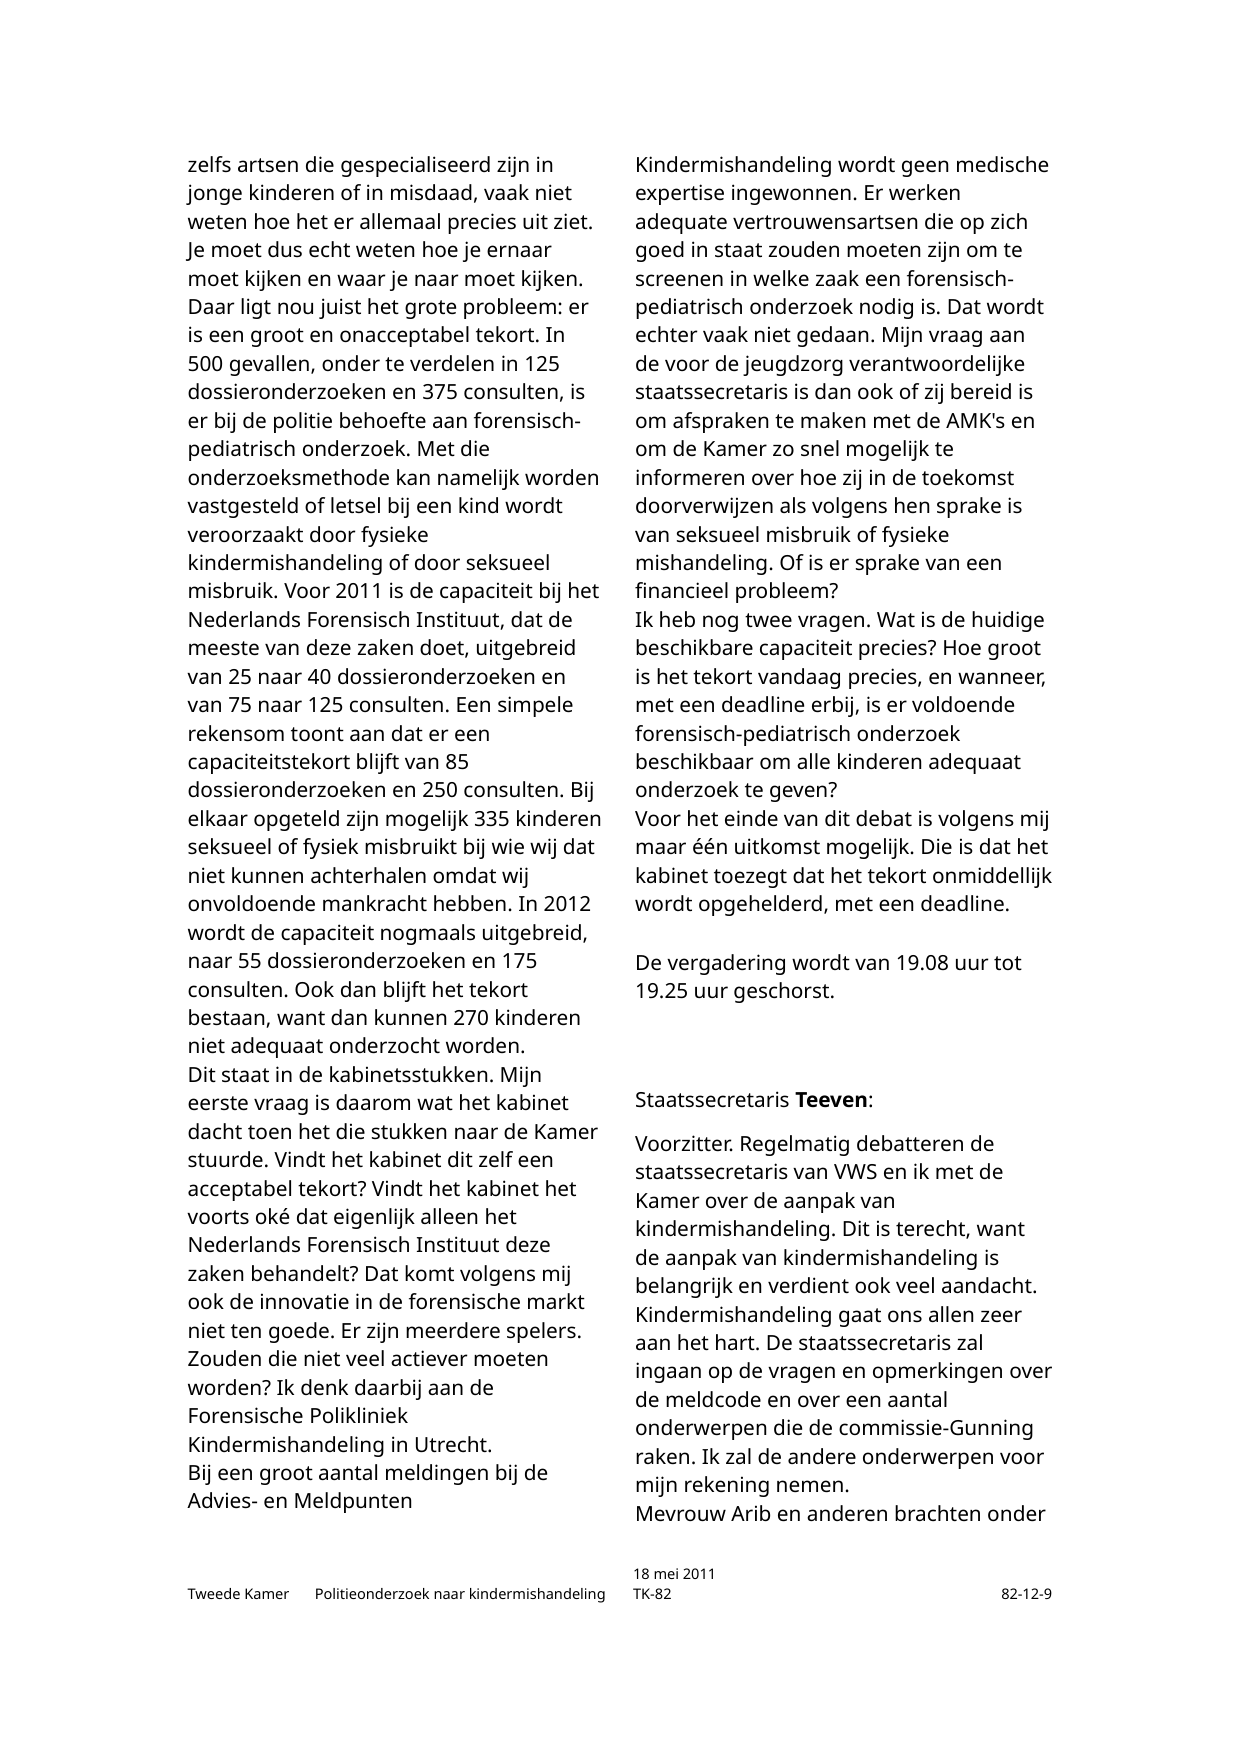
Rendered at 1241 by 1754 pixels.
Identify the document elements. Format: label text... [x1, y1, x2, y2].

text Ik heb nog twee vragen. Wat is de huidige beschikbare capaciteit precies? Hoe groot is het tekort vandaag precies, en wanneer, met een deadline erbij, is er voldoende forensisch-pediatrisch onderzoek beschikbaar om alle kinderen adequaat onderzoek te geven? [635, 605, 1053, 804]
text Staatssecretaris Teeven: [635, 1086, 1053, 1114]
text Daar ligt nou juist het grote probleem: er is een groot en onacceptabel tekort. In 500 gevallen, onder te verdelen in 125 dossieronderzoeken en 375 consulten, is er bij de politie behoefte aan forensisch-pediatrisch onderzoek. Met die onderzoeksmethode kan namelijk worden vastgesteld of letsel bij een kind wordt veroorzaakt door fysieke kindermishandeling of door seksueel misbruik. Voor 2011 is de capaciteit bij het Nederlands Forensisch Instituut, dat de meeste van deze zaken doet, uitgebreid van 25 naar 40 dossieronderzoeken en van 75 naar 125 consulten. Een simpele rekensom toont aan dat er een capaciteitstekort blijft van 85 dossieronderzoeken en 250 consulten. Bij elkaar opgeteld zijn mogelijk 335 kinderen seksueel of fysiek misbruikt bij wie wij dat niet kunnen achterhalen omdat wij onvoldoende mankracht hebben. In 2012 wordt de capaciteit nogmaals uitgebreid, naar 55 dossieronderzoeken en 175 consulten. Ook dan blijft het tekort bestaan, want dan kunnen 270 kinderen niet adequaat onderzocht worden. [187, 292, 605, 1060]
text De vergadering wordt van 19.08 uur tot 19.25 uur geschorst. [635, 948, 1053, 1005]
text Bij een groot aantal meldingen bij de Advies- en Meldpunten [187, 1458, 605, 1515]
text Voorzitter. Regelmatig debatteren de staatssecretaris van VWS en ik met de Kamer over de aanpak van kindermishandeling. Dit is terecht, want de aanpak van kindermishandeling is belangrijk en verdient ook veel aandacht. Kindermishandeling gaat ons allen zeer aan het hart. De staatssecretaris zal ingaan op de vragen en opmerkingen over de meldcode en over een aantal onderwerpen die de commissie-Gunning raken. Ik zal de andere onderwerpen voor mijn rekening nemen. [635, 1129, 1053, 1499]
text  [635, 1035, 1053, 1063]
text Kindermishandeling wordt geen medische expertise ingewonnen. Er werken adequate vertrouwensartsen die op zich goed in staat zouden moeten zijn om te screenen in welke zaak een forensisch-pediatrisch onderzoek nodig is. Dat wordt echter vaak niet gedaan. Mijn vraag aan de voor de jeugdzorg verantwoordelijke staatssecretaris is dan ook of zij bereid is om afspraken te maken met de AMK's en om de Kamer zo snel mogelijk te informeren over hoe zij in de toekomst doorverwijzen als volgens hen sprake is van seksueel misbruik of fysieke mishandeling. Of is er sprake van een financieel probleem? [635, 150, 1053, 605]
text Dit staat in de kabinetsstukken. Mijn eerste vraag is daarom wat het kabinet dacht toen het die stukken naar de Kamer stuurde. Vindt het kabinet dit zelf een acceptabel tekort? Vindt het kabinet het voorts oké dat eigenlijk alleen het Nederlands Forensisch Instituut deze zaken behandelt? Dat komt volgens mij ook de innovatie in de forensische markt niet ten goede. Er zijn meerdere spelers. Zouden die niet veel actiever moeten worden? Ik denk daarbij aan de Forensische Polikliniek Kindermishandeling in Utrecht. [187, 1060, 605, 1458]
text zelfs artsen die gespecialiseerd zijn in jonge kinderen of in misdaad, vaak niet weten hoe het er allemaal precies uit ziet. Je moet dus echt weten hoe je ernaar moet kijken en waar je naar moet kijken. [187, 150, 605, 292]
text Voor het einde van dit debat is volgens mij maar één uitkomst mogelijk. Die is dat het kabinet toezegt dat het tekort onmiddellijk wordt opgehelderd, met een deadline. [635, 804, 1053, 918]
text Mevrouw Arib en anderen brachten onder [635, 1499, 1053, 1527]
